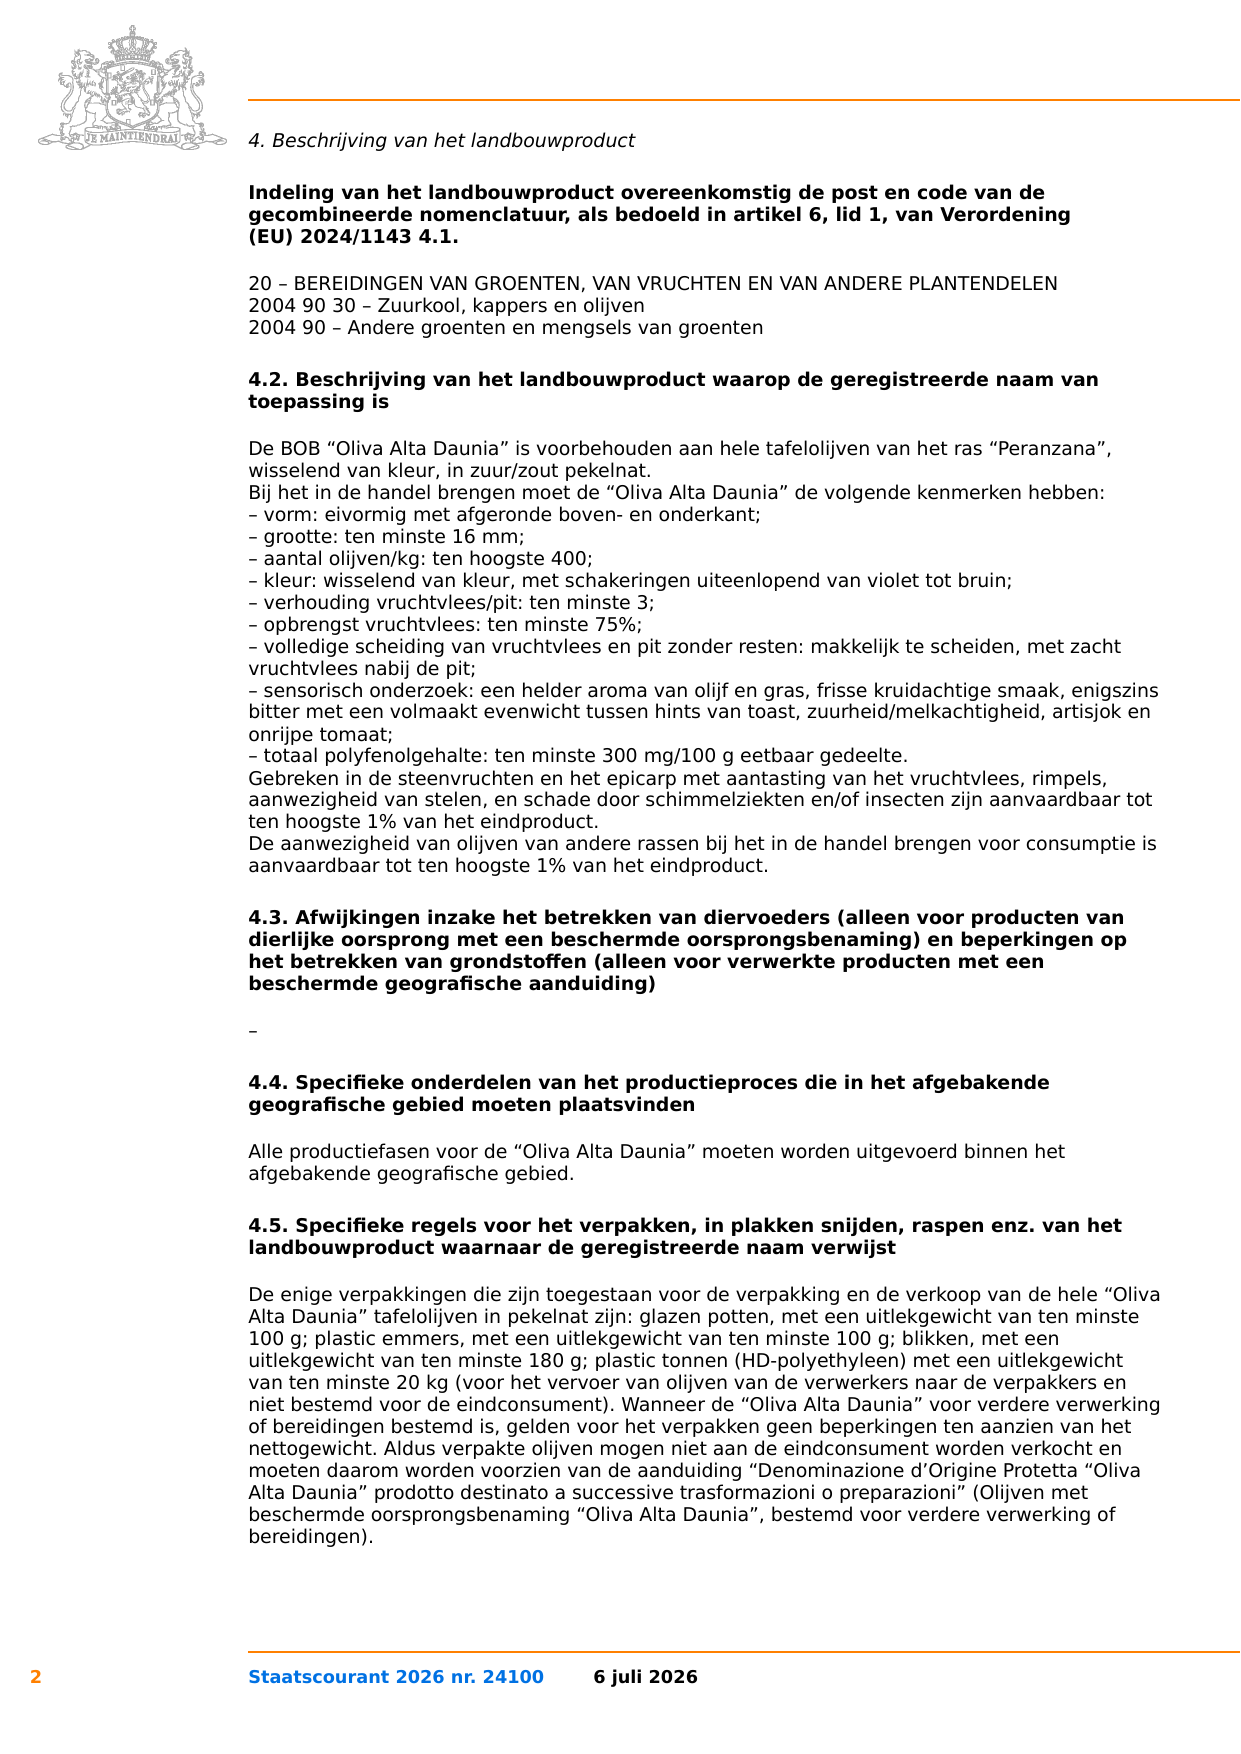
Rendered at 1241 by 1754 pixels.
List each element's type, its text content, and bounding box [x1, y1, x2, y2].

text – vorm: eivormig met afgeronde boven- en onderkant; [248, 504, 1163, 526]
text Gebreken in de steenvruchten en het epicarp met aantasting van het vruchtvlees, rimpels, aanwezigheid van stelen, en schade door schimmelziekten en/of insecten zijn aanvaardbaar tot ten hoogste 1% van het eindproduct. [248, 767, 1163, 833]
text – opbrengst vruchtvlees: ten minste 75%; [248, 613, 1163, 636]
text 2004 90 – Andere groenten en mengsels van groenten [248, 317, 1163, 339]
text De enige verpakkingen die zijn toegestaan voor de verpakking en de verkoop van de hele “Oliva Alta Daunia” tafelolijven in pekelnat zijn: glazen potten, met een uitlekgewicht van ten minste 100 g; plastic emmers, met een uitlekgewicht van ten minste 100 g; blikken, met een uitlekgewicht van ten minste 180 g; plastic tonnen (HD-polyethyleen) met een uitlekgewicht van ten minste 20 kg (voor het vervoer van olijven van de verwerkers naar de verpakkers en niet bestemd voor de eindconsument). Wanneer de “Oliva Alta Daunia” voor verdere verwerking of bereidingen bestemd is, gelden voor het verpakken geen beperkingen ten aanzien van het nettogewicht. Aldus verpakte olijven mogen niet aan de eindconsument worden verkocht en moeten daarom worden voorzien van de aanduiding “Denominazione d’Origine Protetta “Oliva Alta Daunia” prodotto destinato a successive trasformazioni o preparazioni” (Olijven met beschermde oorsprongsbenaming “Oliva Alta Daunia”, bestemd voor verdere verwerking of bereidingen). [248, 1284, 1163, 1548]
text – kleur: wisselend van kleur, met schakeringen uiteenlopend van violet tot bruin; [248, 569, 1163, 592]
text – aantal olijven/kg: ten hoogste 400; [248, 548, 1163, 569]
text – grootte: ten minste 16 mm; [248, 526, 1163, 548]
text – [248, 1020, 1163, 1042]
text De aanwezigheid van olijven van andere rassen bij het in de handel brengen voor consumptie is aanvaardbaar tot ten hoogste 1% van het eindproduct. [248, 833, 1163, 877]
text 20 – BEREIDINGEN VAN GROENTEN, VAN VRUCHTEN EN VAN ANDERE PLANTENDELEN [248, 273, 1163, 295]
text – verhouding vruchtvlees/pit: ten minste 3; [248, 592, 1163, 613]
text – volledige scheiding van vruchtvlees en pit zonder resten: makkelijk te scheiden, met zacht vruchtvlees nabij de pit; [248, 636, 1163, 679]
text – totaal polyfenolgehalte: ten minste 300 mg/100 g eetbaar gedeelte. [248, 745, 1163, 767]
picture [38, 25, 227, 150]
subtitle 4.5. Specifieke regels voor het verpakken, in plakken snijden, raspen enz. van het landbouwproduct waarnaar de geregistreerde naam verwijst [248, 1215, 1163, 1259]
subtitle 4.3. Afwijkingen inzake het betrekken van diervoeders (alleen voor producten van dierlijke oorsprong met een beschermde oorsprongsbenaming) en beperkingen op het betrekken van grondstoffen (alleen voor verwerkte producten met een beschermde geografische aanduiding) [248, 907, 1163, 995]
text De BOB “Oliva Alta Daunia” is voorbehouden aan hele tafelolijven van het ras “Peranzana”, wisselend van kleur, in zuur/zout pekelnat. [248, 438, 1163, 482]
text Alle productiefasen voor de “Oliva Alta Daunia” moeten worden uitgevoerd binnen het afgebakende geografische gebied. [248, 1141, 1163, 1185]
subtitle 4. Beschrijving van het landbouwproduct [248, 130, 1163, 152]
text Bij het in de handel brengen moet de “Oliva Alta Daunia” de volgende kenmerken hebben: [248, 482, 1163, 504]
subtitle 4.4. Specifieke onderdelen van het productieproces die in het afgebakende geografische gebied moeten plaatsvinden [248, 1072, 1163, 1116]
subtitle Indeling van het landbouwproduct overeenkomstig de post en code van de gecombineerde nomenclatuur, als bedoeld in artikel 6, lid 1, van Verordening (EU) 2024/1143 4.1. [248, 182, 1163, 248]
subtitle 4.2. Beschrijving van het landbouwproduct waarop de geregistreerde naam van toepassing is [248, 369, 1163, 413]
text – sensorisch onderzoek: een helder aroma van olijf en gras, frisse kruidachtige smaak, enigszins bitter met een volmaakt evenwicht tussen hints van toast, zuurheid/melkachtigheid, artisjok en onrijpe tomaat; [248, 679, 1163, 745]
text 2004 90 30 – Zuurkool, kappers en olijven [248, 295, 1163, 317]
